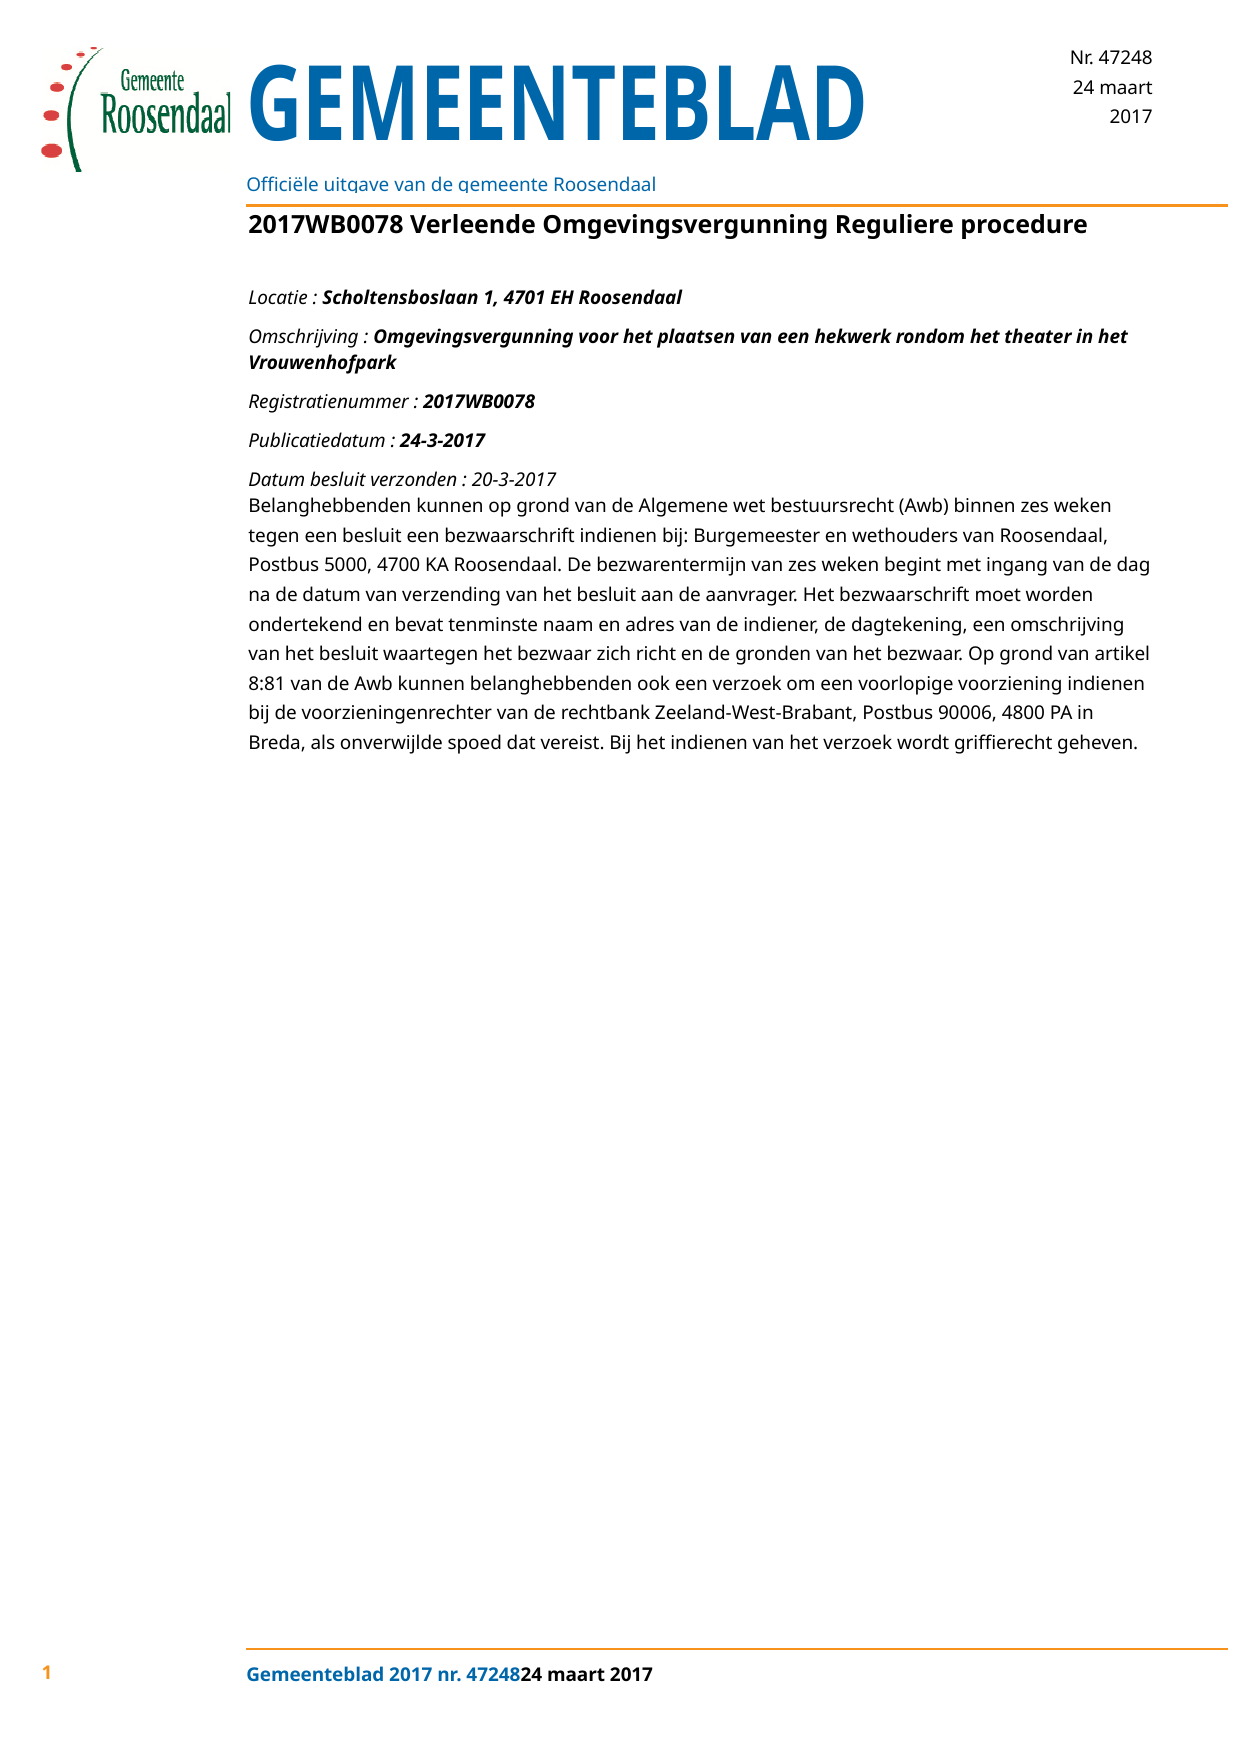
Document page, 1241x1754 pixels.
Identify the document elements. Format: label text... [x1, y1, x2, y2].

picture [41, 47, 231, 172]
text Belanghebbenden kunnen op grond van de Algemene wet bestuursrecht (Awb) binnen zes weken tegen een besluit een bezwaarschrift indienen bij: Burgemeester en wethouders van Roosendaal, Postbus 5000, 4700 KA Roosendaal. De bezwarentermijn van zes weken begint met ingang van de dag na de datum van verzending van het besluit aan de aanvrager. Het bezwaarschrift moet worden ondertekend en bevat tenminste naam en adres van de indiener, de dagtekening, een omschrijving van het besluit waartegen het bezwaar zich richt en de gronden van het bezwaar. Op grond van artikel 8:81 van de Awb kunnen belanghebbenden ook een verzoek om een voorlopige voorziening indienen bij de voorzieningenrechter van de rechtbank Zeeland-West-Brabant, Postbus 90006, 4800 PA in Breda, als onverwijlde spoed dat vereist. Bij het indienen van het verzoek wordt griffierecht geheven. [248, 492, 1152, 755]
text Locatie : Scholtensboslaan 1, 4701 EH Roosendaal [248, 284, 1152, 309]
text 2017WB0078 Verleende Omgevingsvergunning Reguliere procedure [248, 207, 1152, 241]
text Publicatiedatum : 24-3-2017 [248, 427, 1152, 453]
text Omschrijving : Omgevingsvergunning voor het plaatsen van een hekwerk rondom het theater in het Vrouwenhofpark [248, 323, 1152, 374]
text Datum besluit verzonden : 20-3-2017 [248, 467, 1152, 492]
text Registratienummer : 2017WB0078 [248, 388, 1152, 414]
